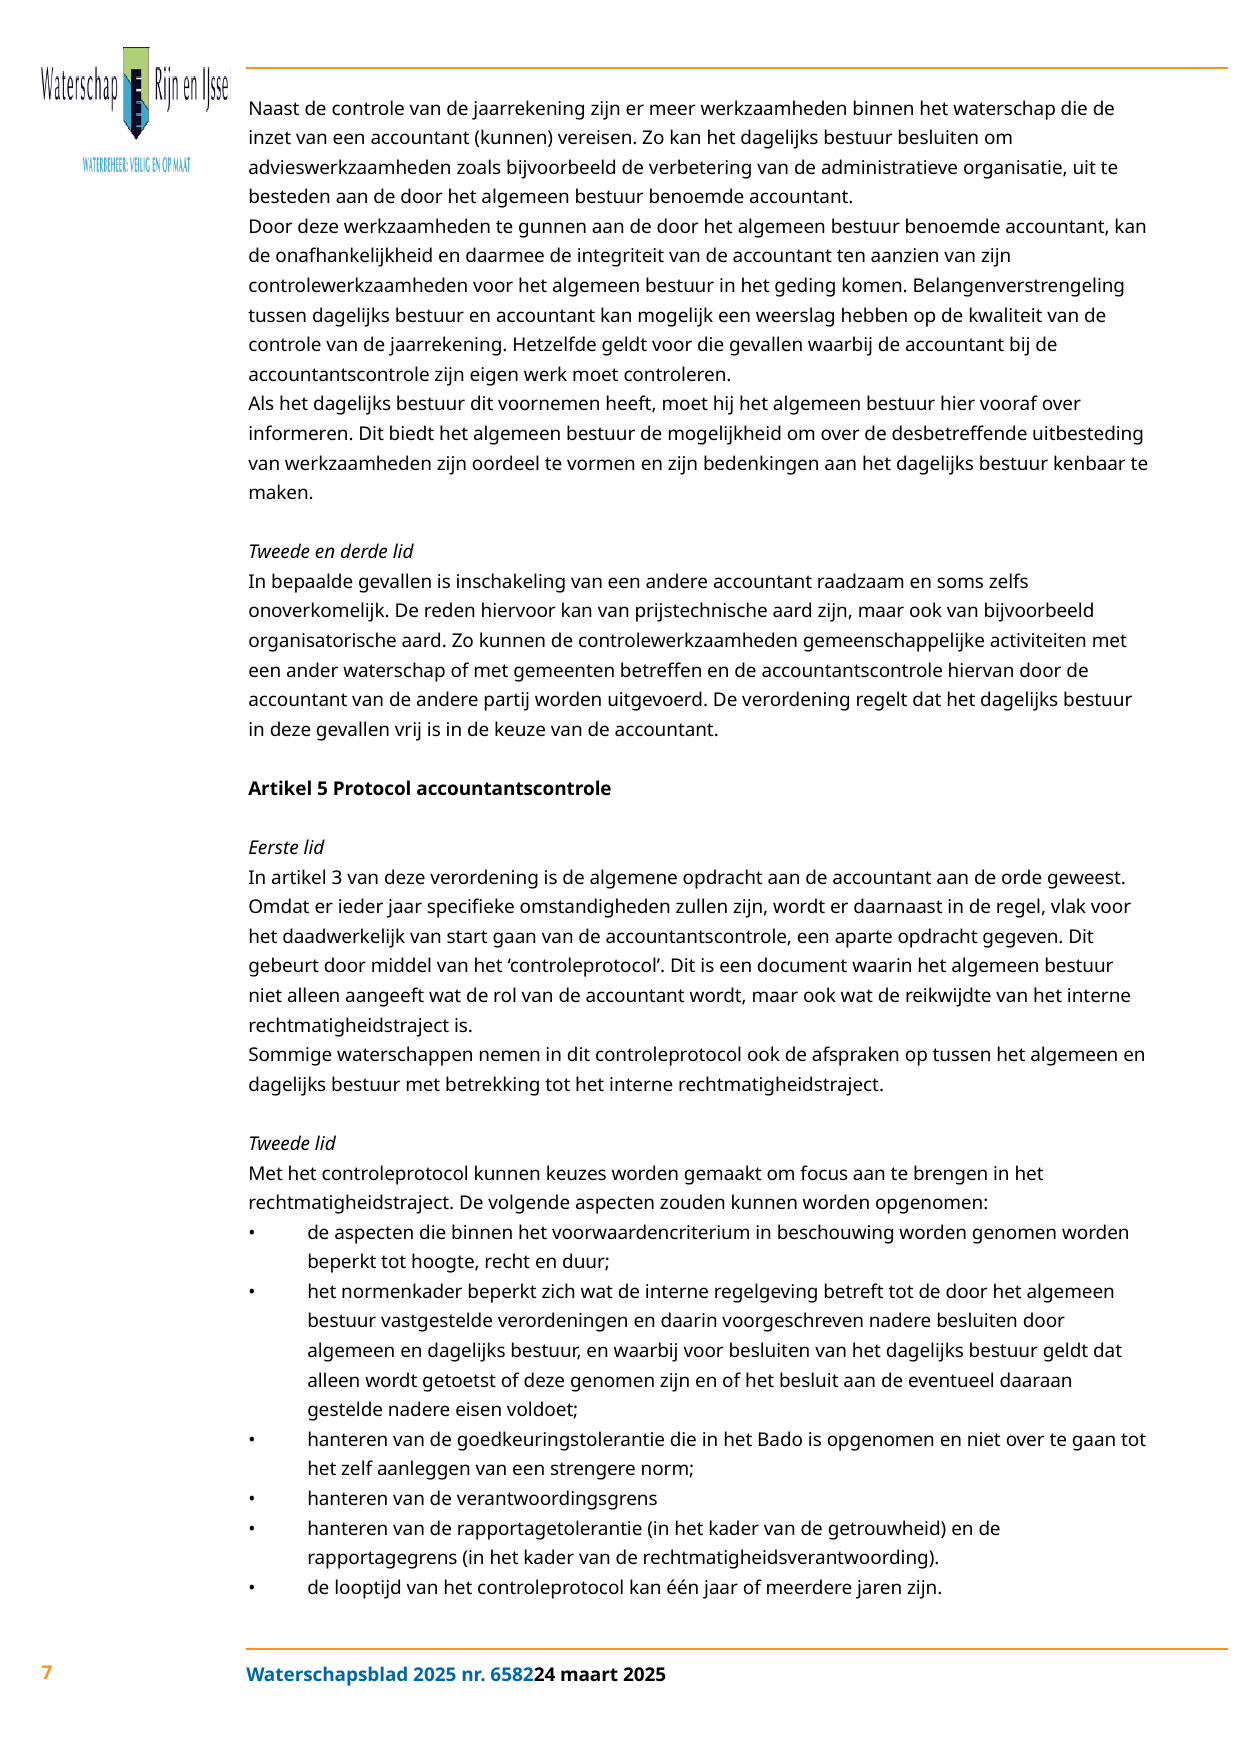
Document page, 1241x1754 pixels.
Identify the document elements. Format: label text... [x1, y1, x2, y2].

text Eerste lid [248, 834, 1152, 860]
text In bepaalde gevallen is inschakeling van een andere accountant raadzaam en soms zelfs onoverkomelijk. De reden hiervoor kan van prijstechnische aard zijn, maar ook van bijvoorbeeld organisatorische aard. Zo kunnen de controlewerkzaamheden gemeenschappelijke activiteiten met een ander waterschap of met gemeenten betreffen en de accountantscontrole hiervan door de accountant van de andere partij worden uitgevoerd. De verordening regelt dat het dagelijks bestuur in deze gevallen vrij is in de keuze van de accountant. [248, 568, 1152, 742]
list hanteren van de verantwoordingsgrens [248, 1485, 1152, 1511]
text Tweede lid [248, 1130, 1152, 1156]
text In artikel 3 van deze verordening is de algemene opdracht aan de accountant aan de orde geweest. Omdat er ieder jaar specifieke omstandigheden zullen zijn, wordt er daarnaast in de regel, vlak voor het daadwerkelijk van start gaan van de accountantscontrole, een aparte opdracht gegeven. Dit gebeurt door middel van het ‘controleprotocol’. Dit is een document waarin het algemeen bestuur niet alleen aangeeft wat de rol van de accountant wordt, maar ook wat de reikwijdte van het interne rechtmatigheidstraject is. [248, 864, 1152, 1038]
list hanteren van de rapportagetolerantie (in het kader van de getrouwheid) en de rapportagegrens (in het kader van de rechtmatigheidsverantwoording). [248, 1515, 1152, 1570]
list de aspecten die binnen het voorwaardencriterium in beschouwing worden genomen worden beperkt tot hoogte, recht en duur; [248, 1219, 1152, 1274]
list de looptijd van het controleprotocol kan één jaar of meerdere jaren zijn. [248, 1574, 1152, 1600]
text Als het dagelijks bestuur dit voornemen heeft, moet hij het algemeen bestuur hier vooraf over informeren. Dit biedt het algemeen bestuur de mogelijkheid om over de desbetreffende uitbesteding van werkzaamheden zijn oordeel te vormen en zijn bedenkingen aan het dagelijks bestuur kenbaar te maken. [248, 391, 1152, 505]
text Artikel 5 Protocol accountantscontrole [248, 775, 1152, 801]
text Door deze werkzaamheden te gunnen aan de door het algemeen bestuur benoemde accountant, kan de onafhankelijkheid en daarmee de integriteit van de accountant ten aanzien van zijn controlewerkzaamheden voor het algemeen bestuur in het geding komen. Belangenverstrengeling tussen dagelijks bestuur en accountant kan mogelijk een weerslag hebben op de kwaliteit van de controle van de jaarrekening. Hetzelfde geldt voor die gevallen waarbij de accountant bij de accountantscontrole zijn eigen werk moet controleren. [248, 213, 1152, 387]
picture [41, 47, 231, 172]
text Tweede en derde lid [248, 538, 1152, 564]
list het normenkader beperkt zich wat de interne regelgeving betreft tot de door het algemeen bestuur vastgestelde verordeningen en daarin voorgeschreven nadere besluiten door algemeen en dagelijks bestuur, en waarbij voor besluiten van het dagelijks bestuur geldt dat alleen wordt getoetst of deze genomen zijn en of het besluit aan de eventueel daaraan gestelde nadere eisen voldoet; [248, 1278, 1152, 1422]
text Met het controleprotocol kunnen keuzes worden gemaakt om focus aan te brengen in het rechtmatigheidstraject. De volgende aspecten zouden kunnen worden opgenomen: [248, 1160, 1152, 1215]
list hanteren van de goedkeuringstolerantie die in het Bado is opgenomen en niet over te gaan tot het zelf aanleggen van een strengere norm; [248, 1426, 1152, 1481]
text Sommige waterschappen nemen in dit controleprotocol ook de afspraken op tussen het algemeen en dagelijks bestuur met betrekking tot het interne rechtmatigheidstraject. [248, 1041, 1152, 1097]
text Naast de controle van de jaarrekening zijn er meer werkzaamheden binnen het waterschap die de inzet van een accountant (kunnen) vereisen. Zo kan het dagelijks bestuur besluiten om advieswerkzaamheden zoals bijvoorbeeld de verbetering van de administratieve organisatie, uit te besteden aan de door het algemeen bestuur benoemde accountant. [248, 95, 1152, 209]
